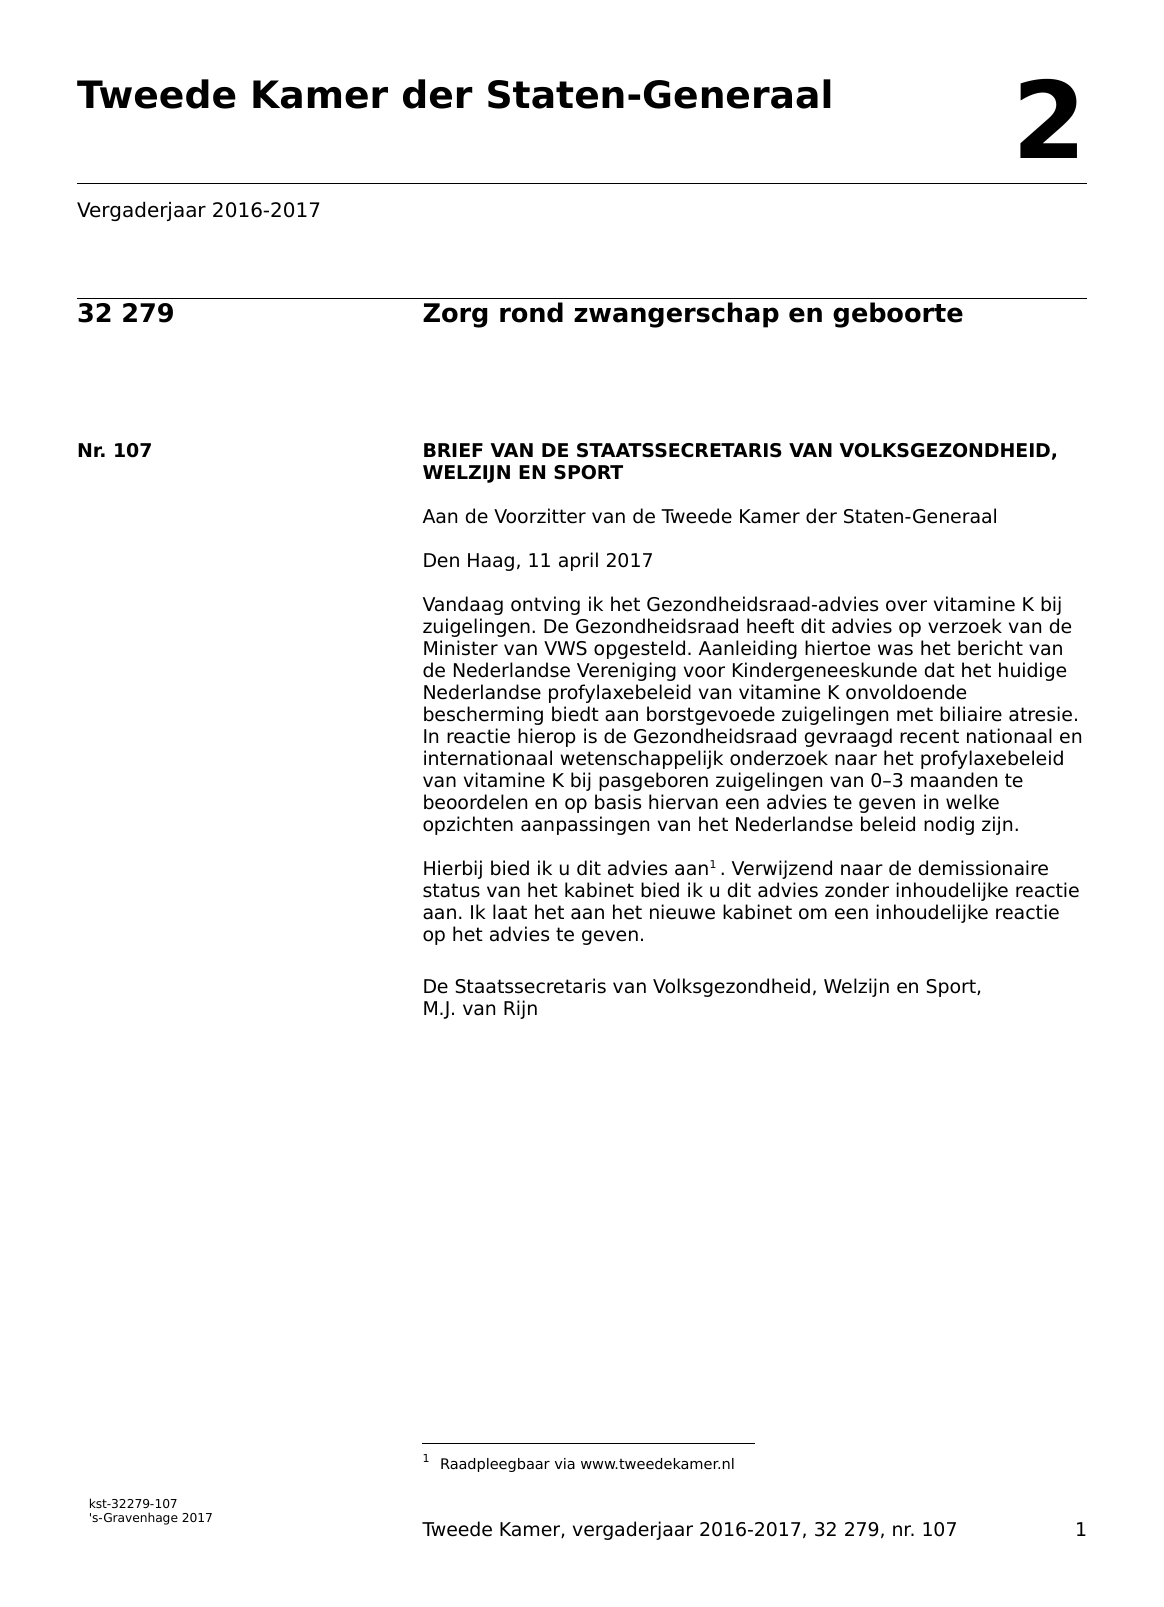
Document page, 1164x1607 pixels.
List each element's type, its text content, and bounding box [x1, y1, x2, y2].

text Den Haag, 11 april 2017 [422, 550, 1087, 572]
text kst-32279-107 [88, 1497, 323, 1511]
text Aan de Voorzitter van de Tweede Kamer der Staten-Generaal [422, 506, 1087, 528]
table_header Tweede Kamer der Staten-Generaal [77, 59, 886, 183]
table_header 2 [886, 59, 1087, 183]
text 's-Gravenhage 2017 [88, 1511, 323, 1525]
text De Staatssecretaris van Volksgezondheid, Welzijn en Sport, M.J. van Rijn [422, 976, 1087, 1020]
subtitle 32 279 Zorg rond zwangerschap en geboorte [77, 299, 1087, 329]
text Raadpleegbaar via www.tweedekamer.nl [422, 1452, 1087, 1474]
subtitle Nr. 107 BRIEF VAN DE STAATSSECRETARIS VAN VOLKSGEZONDHEID, WELZIJN EN SPORT [77, 440, 1087, 484]
text Hierbij bied ik u dit advies aan. Verwijzend naar de demissionaire status van het kabinet bied ik u dit advies zonder inhoudelijke reactie aan. Ik laat het aan het nieuwe kabinet om een inhoudelijke reactie op het advies te geven. [422, 858, 1087, 946]
table_cell Vergaderjaar 2016-2017 [77, 184, 1087, 298]
text Vandaag ontving ik het Gezondheidsraad-advies over vitamine K bij zuigelingen. De Gezondheidsraad heeft dit advies op verzoek van de Minister van VWS opgesteld. Aanleiding hiertoe was het bericht van de Nederlandse Vereniging voor Kindergeneeskunde dat het huidige Nederlandse profylaxebeleid van vitamine K onvoldoende bescherming biedt aan borstgevoede zuigelingen met biliaire atresie. In reactie hierop is de Gezondheidsraad gevraagd recent nationaal en internationaal wetenschappelijk onderzoek naar het profylaxebeleid van vitamine K bij pasgeboren zuigelingen van 0–3 maanden te beoordelen en op basis hiervan een advies te geven in welke opzichten aanpassingen van het Nederlandse beleid nodig zijn. [422, 594, 1087, 836]
